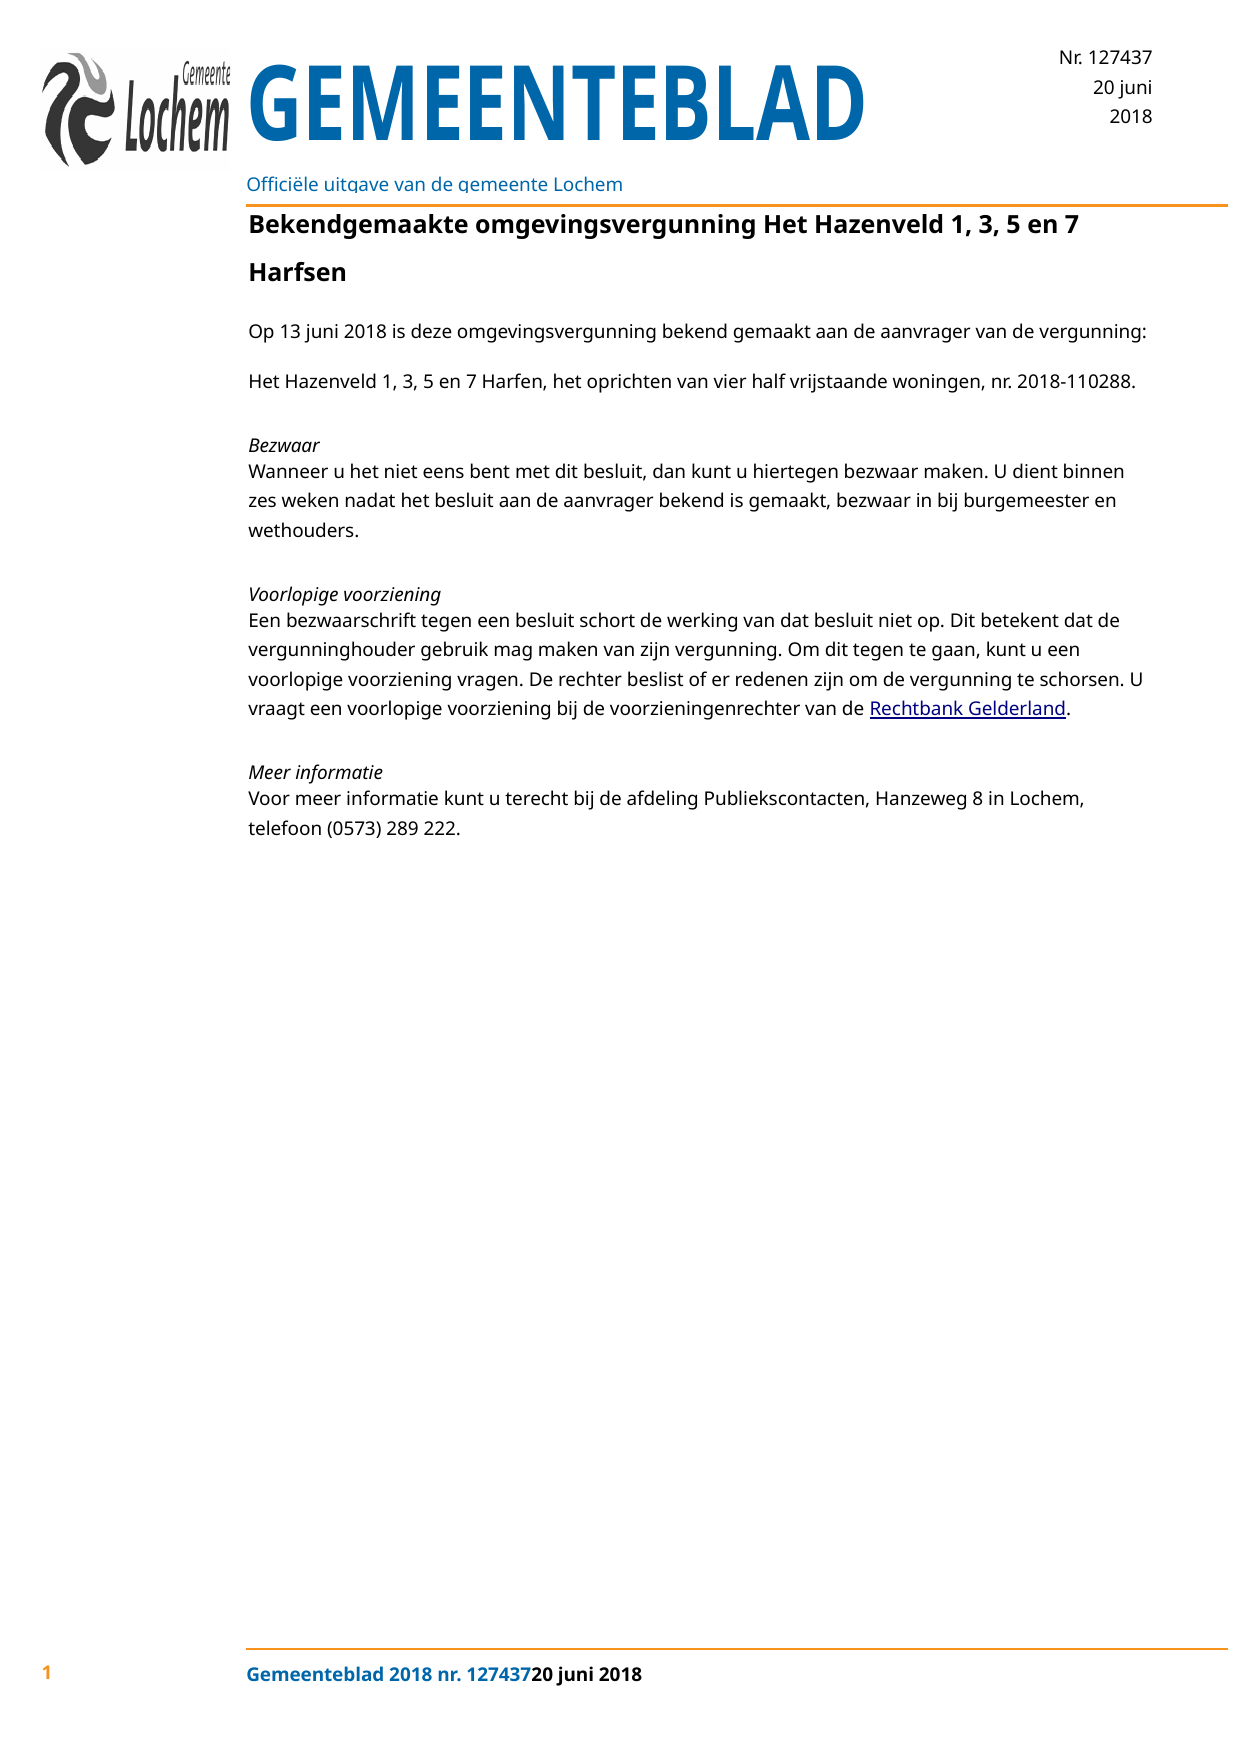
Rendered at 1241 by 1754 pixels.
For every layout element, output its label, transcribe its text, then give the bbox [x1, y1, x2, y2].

picture [41, 47, 231, 172]
text Het Hazenveld 1, 3, 5 en 7 Harfen, het oprichten van vier half vrijstaande woningen, nr. 2018-110288. [248, 368, 1152, 394]
text Bezwaar [248, 432, 1152, 458]
text Meer informatie [248, 759, 1152, 785]
text Op 13 juni 2018 is deze omgevingsvergunning bekend gemaakt aan de aanvrager van de vergunning: [248, 318, 1152, 344]
text Een bezwaarschrift tegen een besluit schort de werking van dat besluit niet op. Dit betekent dat de vergunninghouder gebruik mag maken van zijn vergunning. Om dit tegen te gaan, kunt u een voorlopige voorziening vragen. De rechter beslist of er redenen zijn om de vergunning te schorsen. U vraagt een voorlopige voorziening bij de voorzieningenrechter van de Rechtbank Gelderland. [248, 607, 1152, 721]
text Voor meer informatie kunt u terecht bij de afdeling Publiekscontacten, Hanzeweg 8 in Lochem, telefoon (0573) 289 222. [248, 785, 1152, 841]
text Voorlopige voorziening [248, 581, 1152, 607]
text Wanneer u het niet eens bent met dit besluit, dan kunt u hiertegen bezwaar maken. U dient binnen zes weken nadat het besluit aan de aanvrager bekend is gemaakt, bezwaar in bij burgemeester en wethouders. [248, 458, 1152, 543]
text Bekendgemaakte omgevingsvergunning Het Hazenveld 1, 3, 5 en 7 Harfsen [248, 207, 1152, 288]
